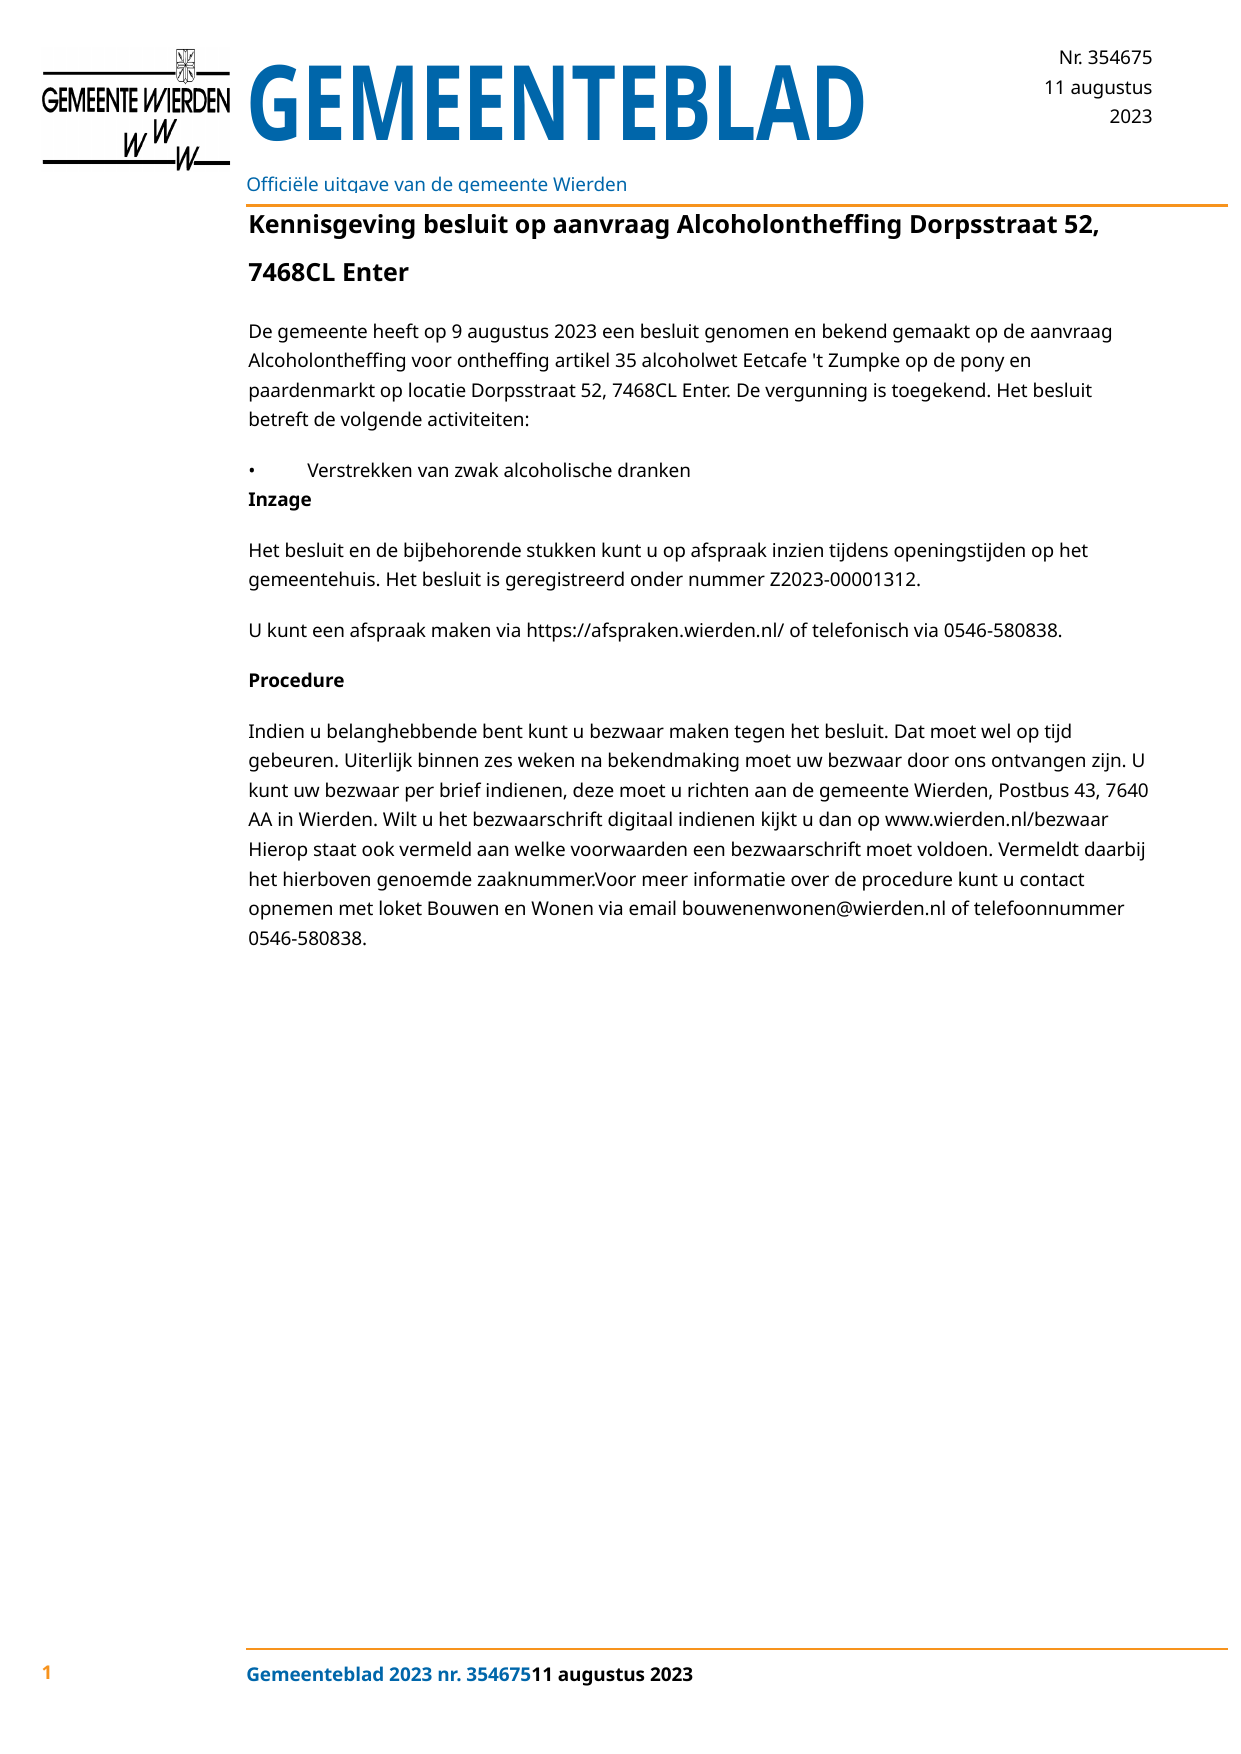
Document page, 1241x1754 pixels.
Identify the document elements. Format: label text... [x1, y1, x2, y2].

list Verstrekken van zwak alcoholische dranken [248, 457, 1152, 483]
text U kunt een afspraak maken via https://afspraken.wierden.nl/ of telefonisch via 0546-580838. [248, 617, 1152, 643]
text Kennisgeving besluit op aanvraag Alcoholontheffing Dorpsstraat 52, 7468CL Enter [248, 207, 1152, 288]
text Procedure [248, 667, 1152, 693]
text Het besluit en de bijbehorende stukken kunt u op afspraak inzien tijdens openingstijden op het gemeentehuis. Het besluit is geregistreerd onder nummer Z2023-00001312. [248, 537, 1152, 592]
picture [41, 47, 231, 172]
text Indien u belanghebbende bent kunt u bezwaar maken tegen het besluit. Dat moet wel op tijd gebeuren. Uiterlijk binnen zes weken na bekendmaking moet uw bezwaar door ons ontvangen zijn. U kunt uw bezwaar per brief indienen, deze moet u richten aan de gemeente Wierden, Postbus 43, 7640 AA in Wierden. Wilt u het bezwaarschrift digitaal indienen kijkt u dan op www.wierden.nl/bezwaar Hierop staat ook vermeld aan welke voorwaarden een bezwaarschrift moet voldoen. Vermeldt daarbij het hierboven genoemde zaaknummer.Voor meer informatie over de procedure kunt u contact opnemen met loket Bouwen en Wonen via email bouwenenwonen@wierden.nl of telefoonnummer 0546-580838. [248, 718, 1152, 951]
text De gemeente heeft op 9 augustus 2023 een besluit genomen en bekend gemaakt op de aanvraag Alcoholontheffing voor ontheffing artikel 35 alcoholwet Eetcafe 't Zumpke op de pony en paardenmarkt op locatie Dorpsstraat 52, 7468CL Enter. De vergunning is toegekend. Het besluit betreft de volgende activiteiten: [248, 318, 1152, 432]
text Inzage [248, 487, 1152, 512]
